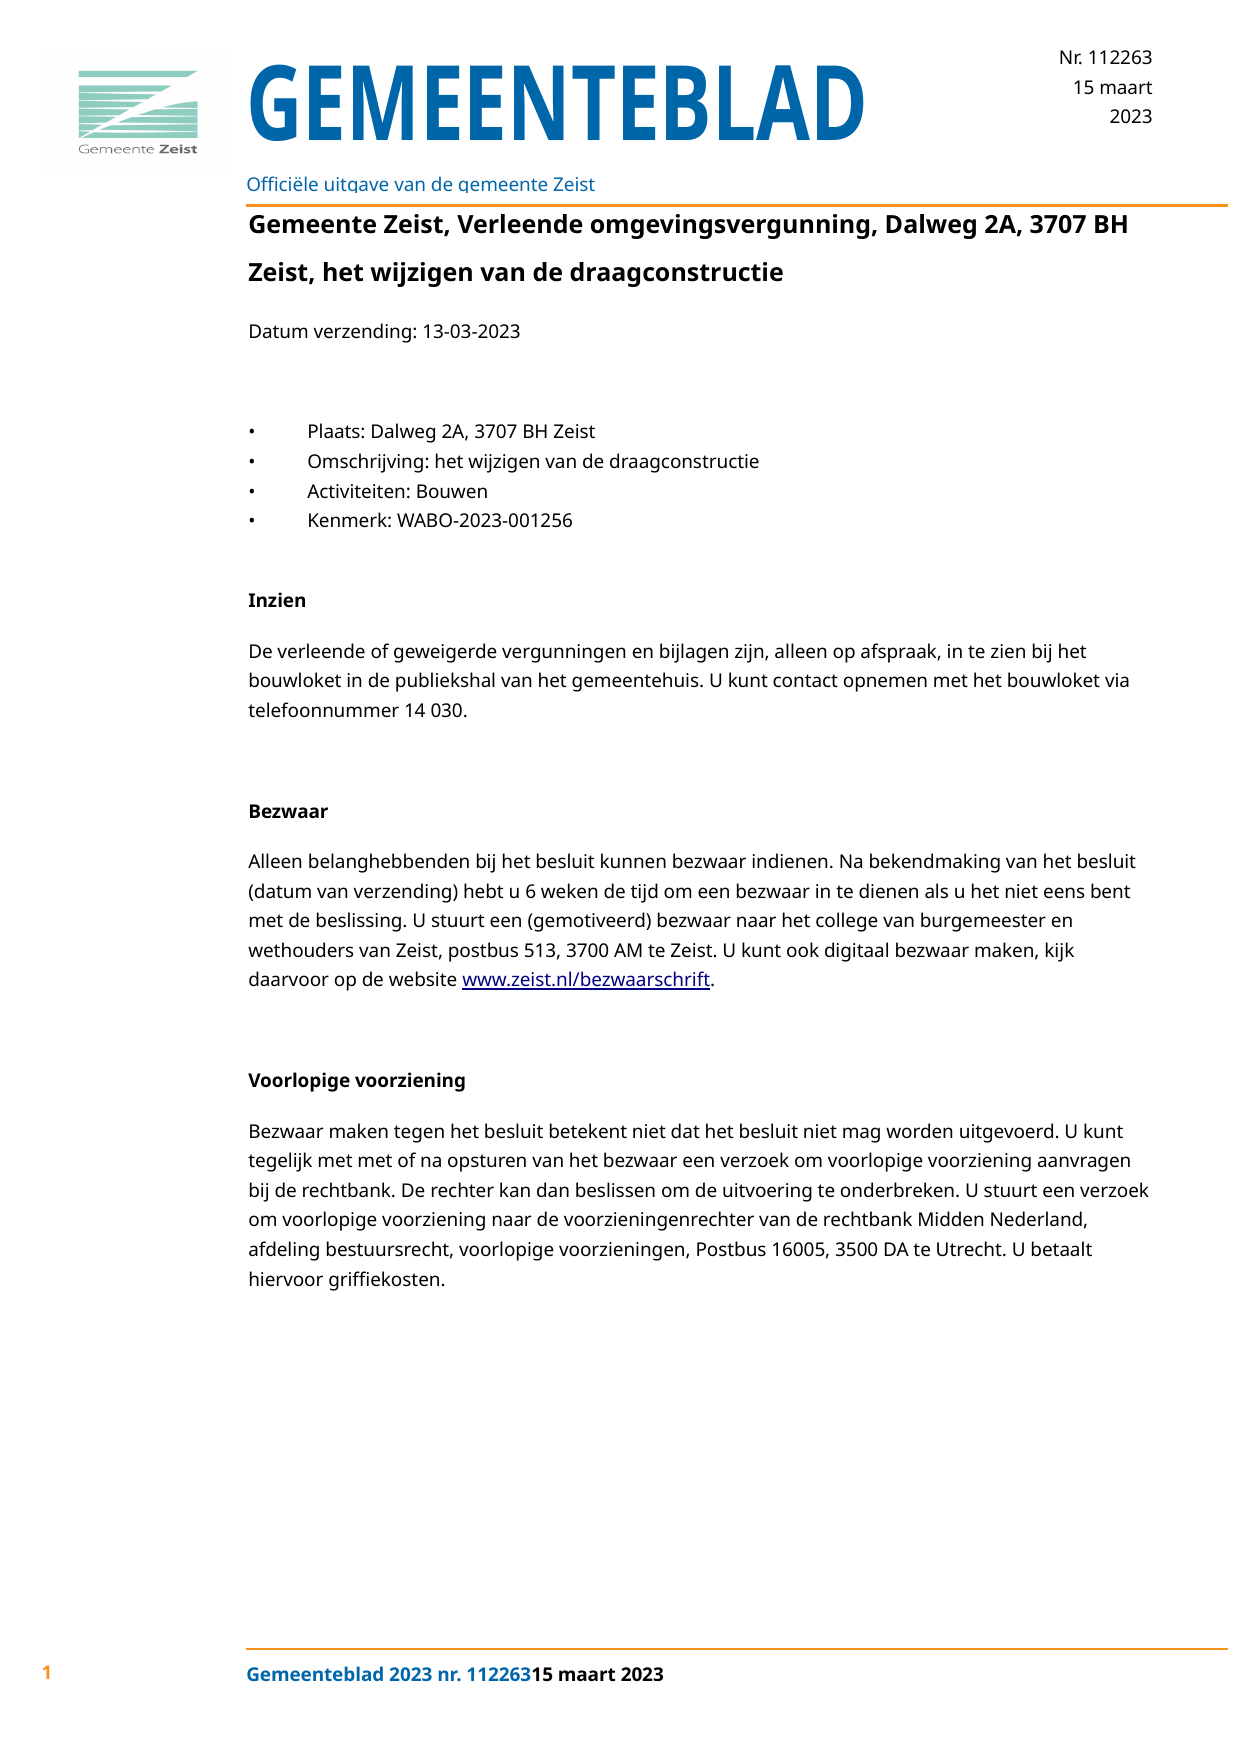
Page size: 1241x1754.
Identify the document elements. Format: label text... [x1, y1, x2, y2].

text Alleen belanghebbenden bij het besluit kunnen bezwaar indienen. Na bekendmaking van het besluit (datum van verzending) hebt u 6 weken de tijd om een bezwaar in te dienen als u het niet eens bent met de beslissing. U stuurt een (gemotiveerd) bezwaar naar het college van burgemeester en wethouders van Zeist, postbus 513, 3700 AM te Zeist. U kunt ook digitaal bezwaar maken, kijk daarvoor op de website www.zeist.nl/bezwaarschrift. [248, 848, 1152, 992]
text Gemeente Zeist, Verleende omgevingsvergunning, Dalweg 2A, 3707 BH Zeist, het wijzigen van de draagconstructie [248, 207, 1152, 288]
text Voorlopige voorziening [248, 1067, 1152, 1093]
list Activiteiten: Bouwen [248, 478, 1152, 504]
list Plaats: Dalweg 2A, 3707 BH Zeist [248, 419, 1152, 444]
text Inzien [248, 587, 1152, 613]
list Omschrijving: het wijzigen van de draagconstructie [248, 448, 1152, 474]
text De verleende of geweigerde vergunningen en bijlagen zijn, alleen op afspraak, in te zien bij het bouwloket in de publiekshal van het gemeentehuis. U kunt contact opnemen met het bouwloket via telefoonnummer 14 030. [248, 638, 1152, 723]
picture [41, 47, 231, 172]
text Bezwaar [248, 798, 1152, 824]
text Datum verzending: 13-03-2023 [248, 318, 1152, 344]
text Bezwaar maken tegen het besluit betekent niet dat het besluit niet mag worden uitgevoerd. U kunt tegelijk met met of na opsturen van het bezwaar een verzoek om voorlopige voorziening aanvragen bij de rechtbank. De rechter kan dan beslissen om de uitvoering te onderbreken. U stuurt een verzoek om voorlopige voorziening naar de voorzieningenrechter van de rechtbank Midden Nederland, afdeling bestuursrecht, voorlopige voorzieningen, Postbus 16005, 3500 DA te Utrecht. U betaalt hiervoor griffiekosten. [248, 1118, 1152, 1292]
list Kenmerk: WABO-2023-001256 [248, 507, 1152, 533]
